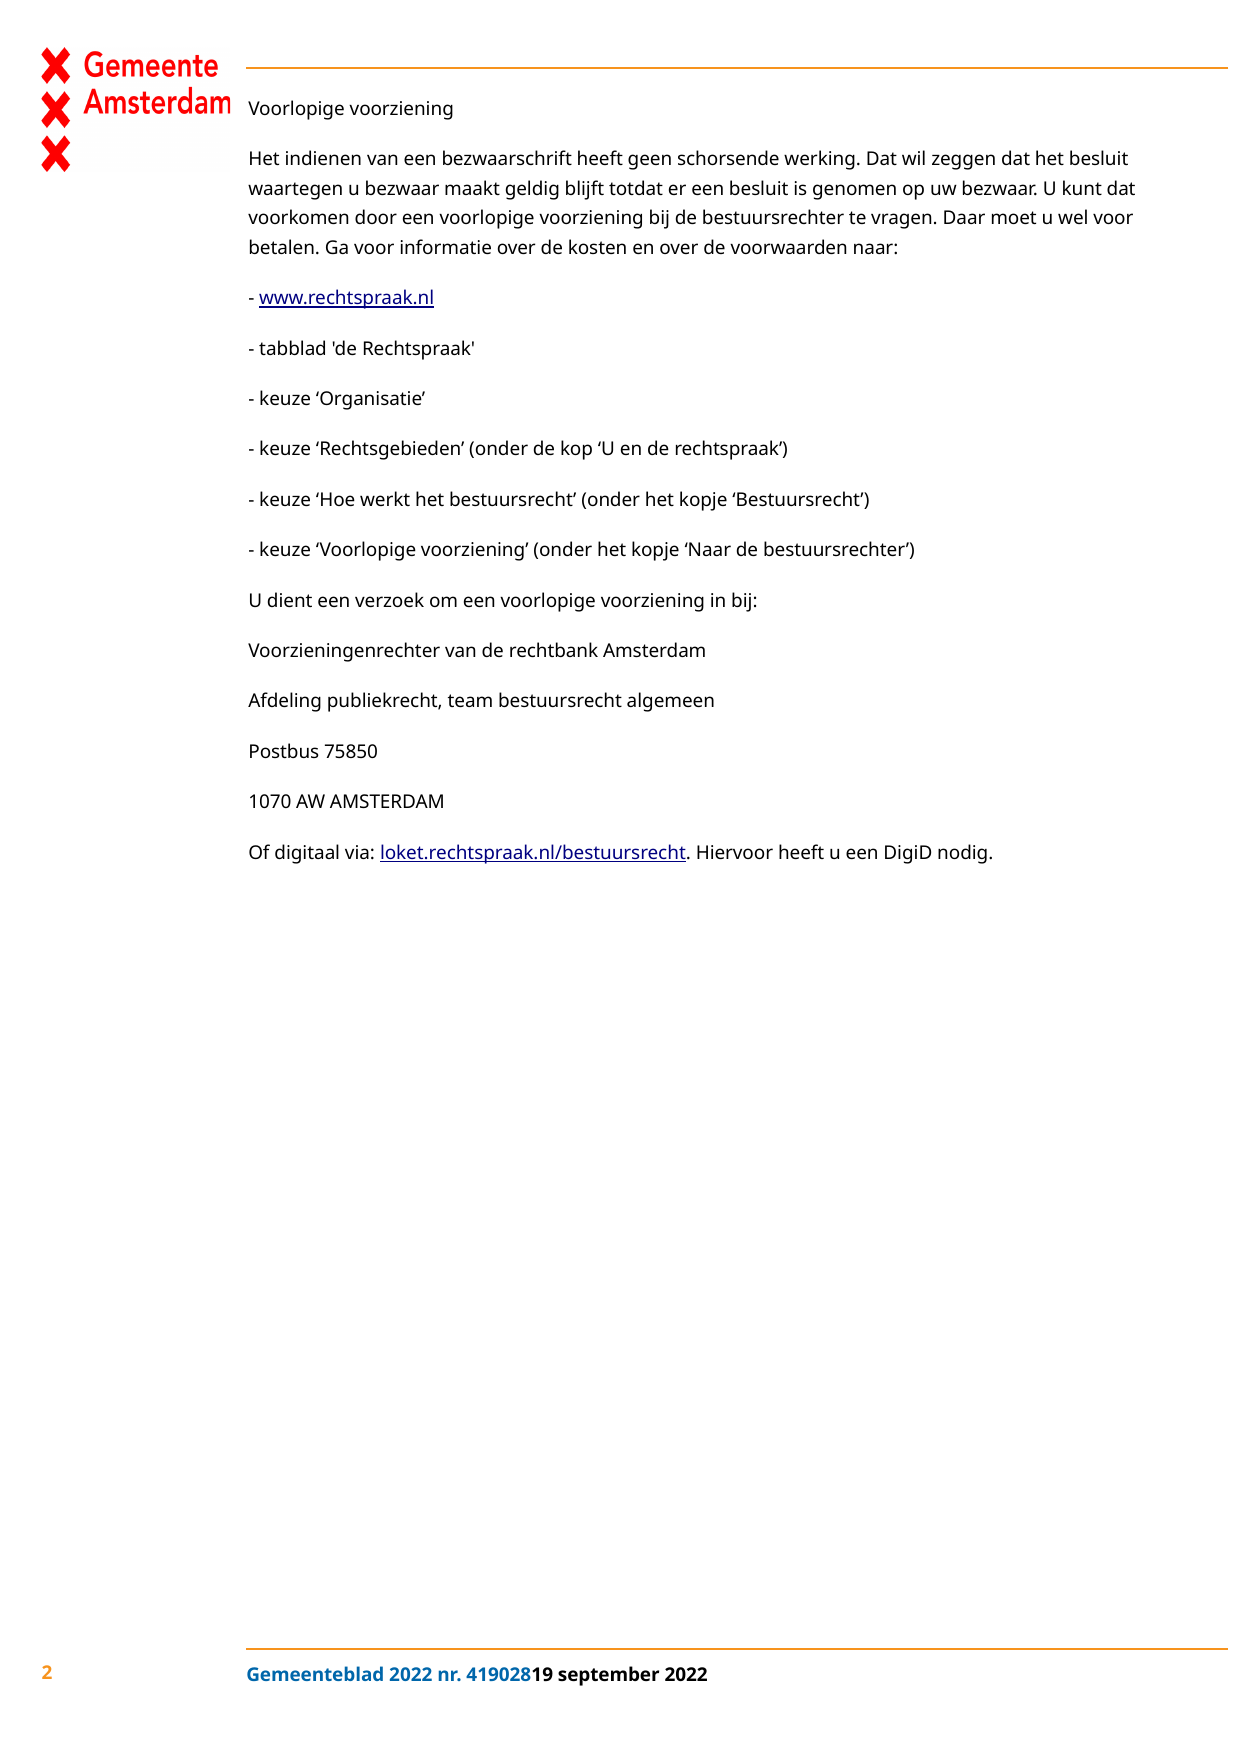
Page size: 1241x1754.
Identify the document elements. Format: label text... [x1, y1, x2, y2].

text Het indienen van een bezwaarschrift heeft geen schorsende werking. Dat wil zeggen dat het besluit waartegen u bezwaar maakt geldig blijft totdat er een besluit is genomen op uw bezwaar. U kunt dat voorkomen door een voorlopige voorziening bij de bestuursrechter te vragen. Daar moet u wel voor betalen. Ga voor informatie over de kosten en over de voorwaarden naar: [248, 145, 1152, 260]
text Postbus 75850 [248, 738, 1152, 764]
text - keuze ‘Hoe werkt het bestuursrecht’ (onder het kopje ‘Bestuursrecht’) [248, 486, 1152, 512]
text U dient een verzoek om een voorlopige voorziening in bij: [248, 587, 1152, 613]
text 1070 AW AMSTERDAM [248, 788, 1152, 814]
text Voorzieningenrechter van de rechtbank Amsterdam [248, 637, 1152, 663]
picture [41, 47, 231, 172]
text - tabblad 'de Rechtspraak' [248, 335, 1152, 361]
text Afdeling publiekrecht, team bestuursrecht algemeen [248, 688, 1152, 713]
text - www.rechtspraak.nl [248, 284, 1152, 310]
text Of digitaal via: loket.rechtspraak.nl/bestuursrecht. Hiervoor heeft u een DigiD nodig. [248, 839, 1152, 865]
text - keuze ‘Organisatie’ [248, 385, 1152, 411]
text Voorlopige voorziening [248, 95, 1152, 121]
text - keuze ‘Voorlopige voorziening’ (onder het kopje ‘Naar de bestuursrechter’) [248, 536, 1152, 562]
text - keuze ‘Rechtsgebieden’ (onder de kop ‘U en de rechtspraak’) [248, 436, 1152, 461]
